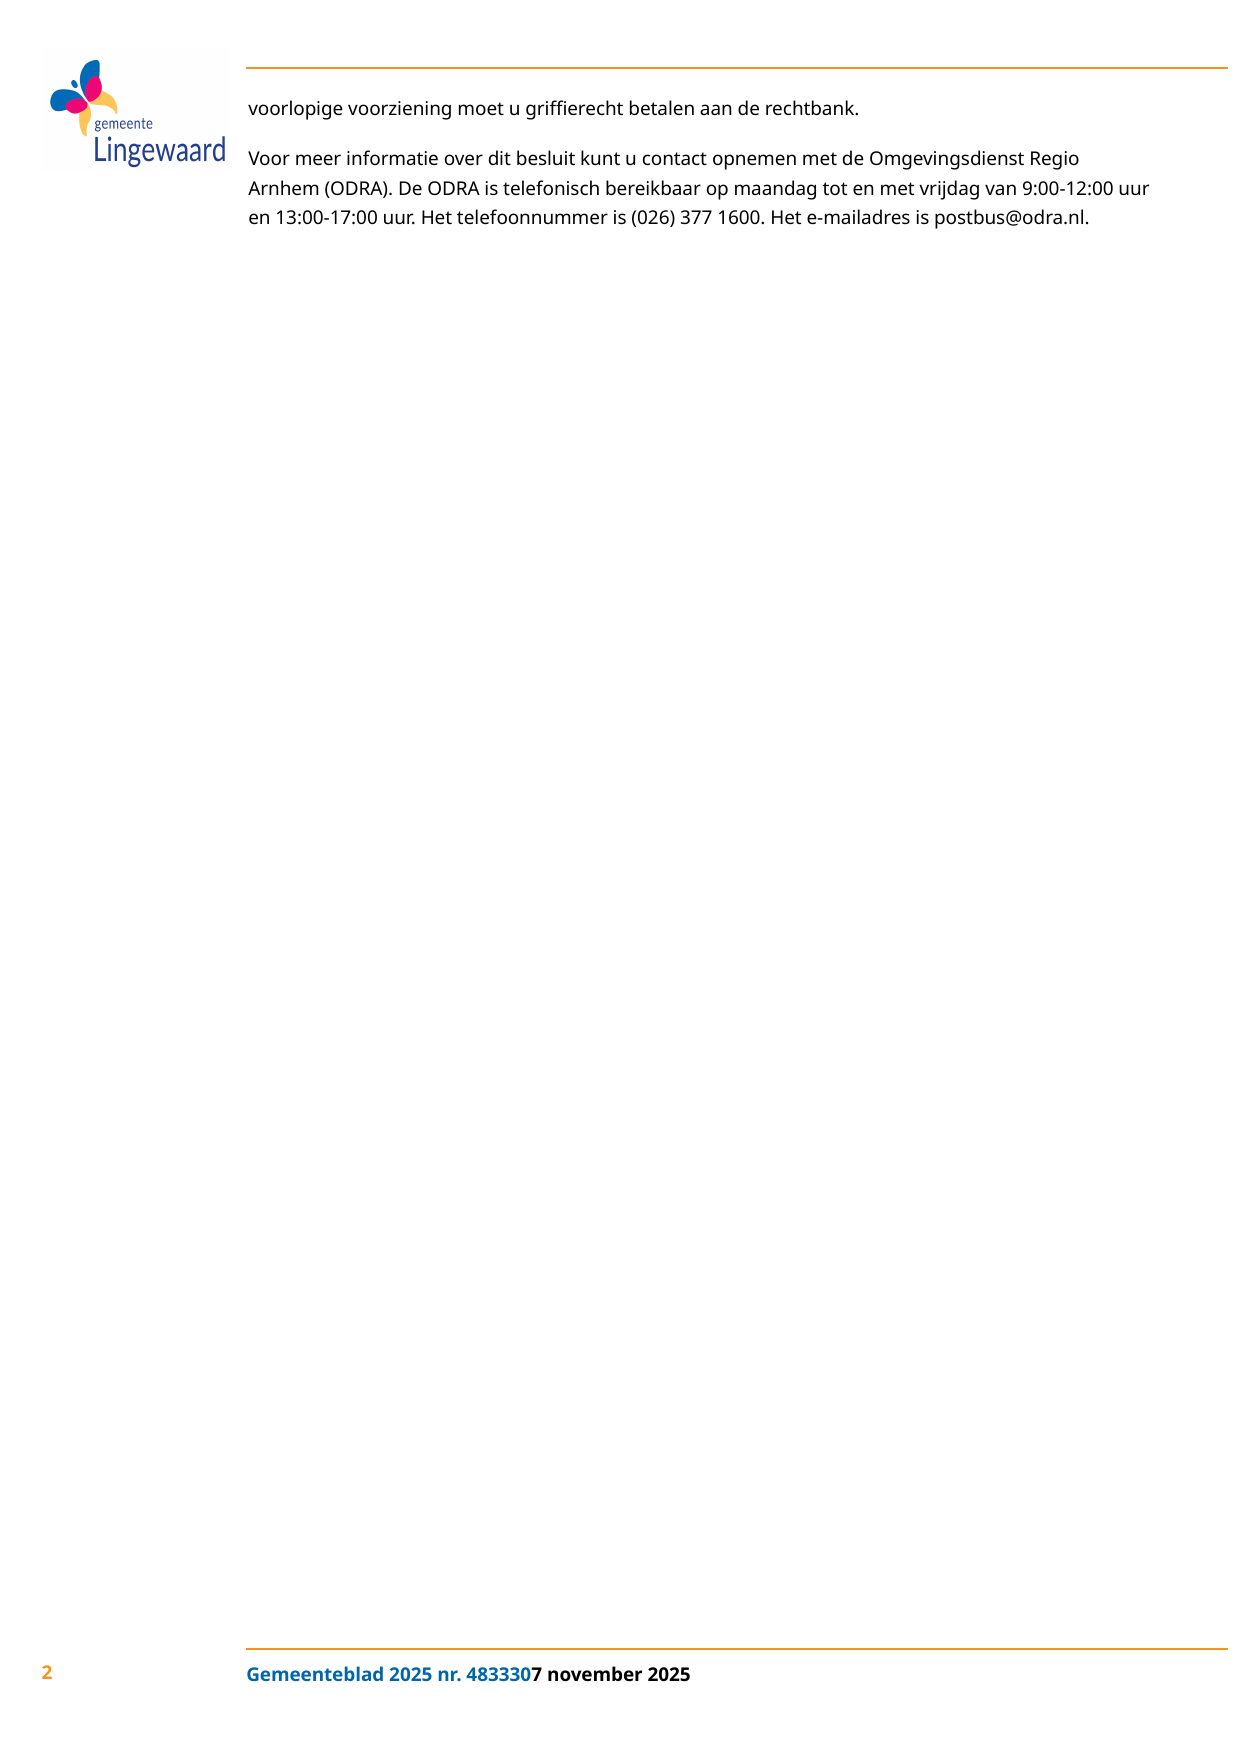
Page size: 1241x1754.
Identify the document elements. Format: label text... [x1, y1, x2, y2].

picture [41, 47, 231, 172]
text Voor meer informatie over dit besluit kunt u contact opnemen met de Omgevingsdienst Regio Arnhem (ODRA). De ODRA is telefonisch bereikbaar op maandag tot en met vrijdag van 9:00-12:00 uur en 13:00-17:00 uur. Het telefoonnummer is (026) 377 1600. Het e-mailadres is postbus@odra.nl. [248, 145, 1152, 230]
text voorlopige voorziening moet u griffierecht betalen aan de rechtbank. [248, 95, 1152, 121]
